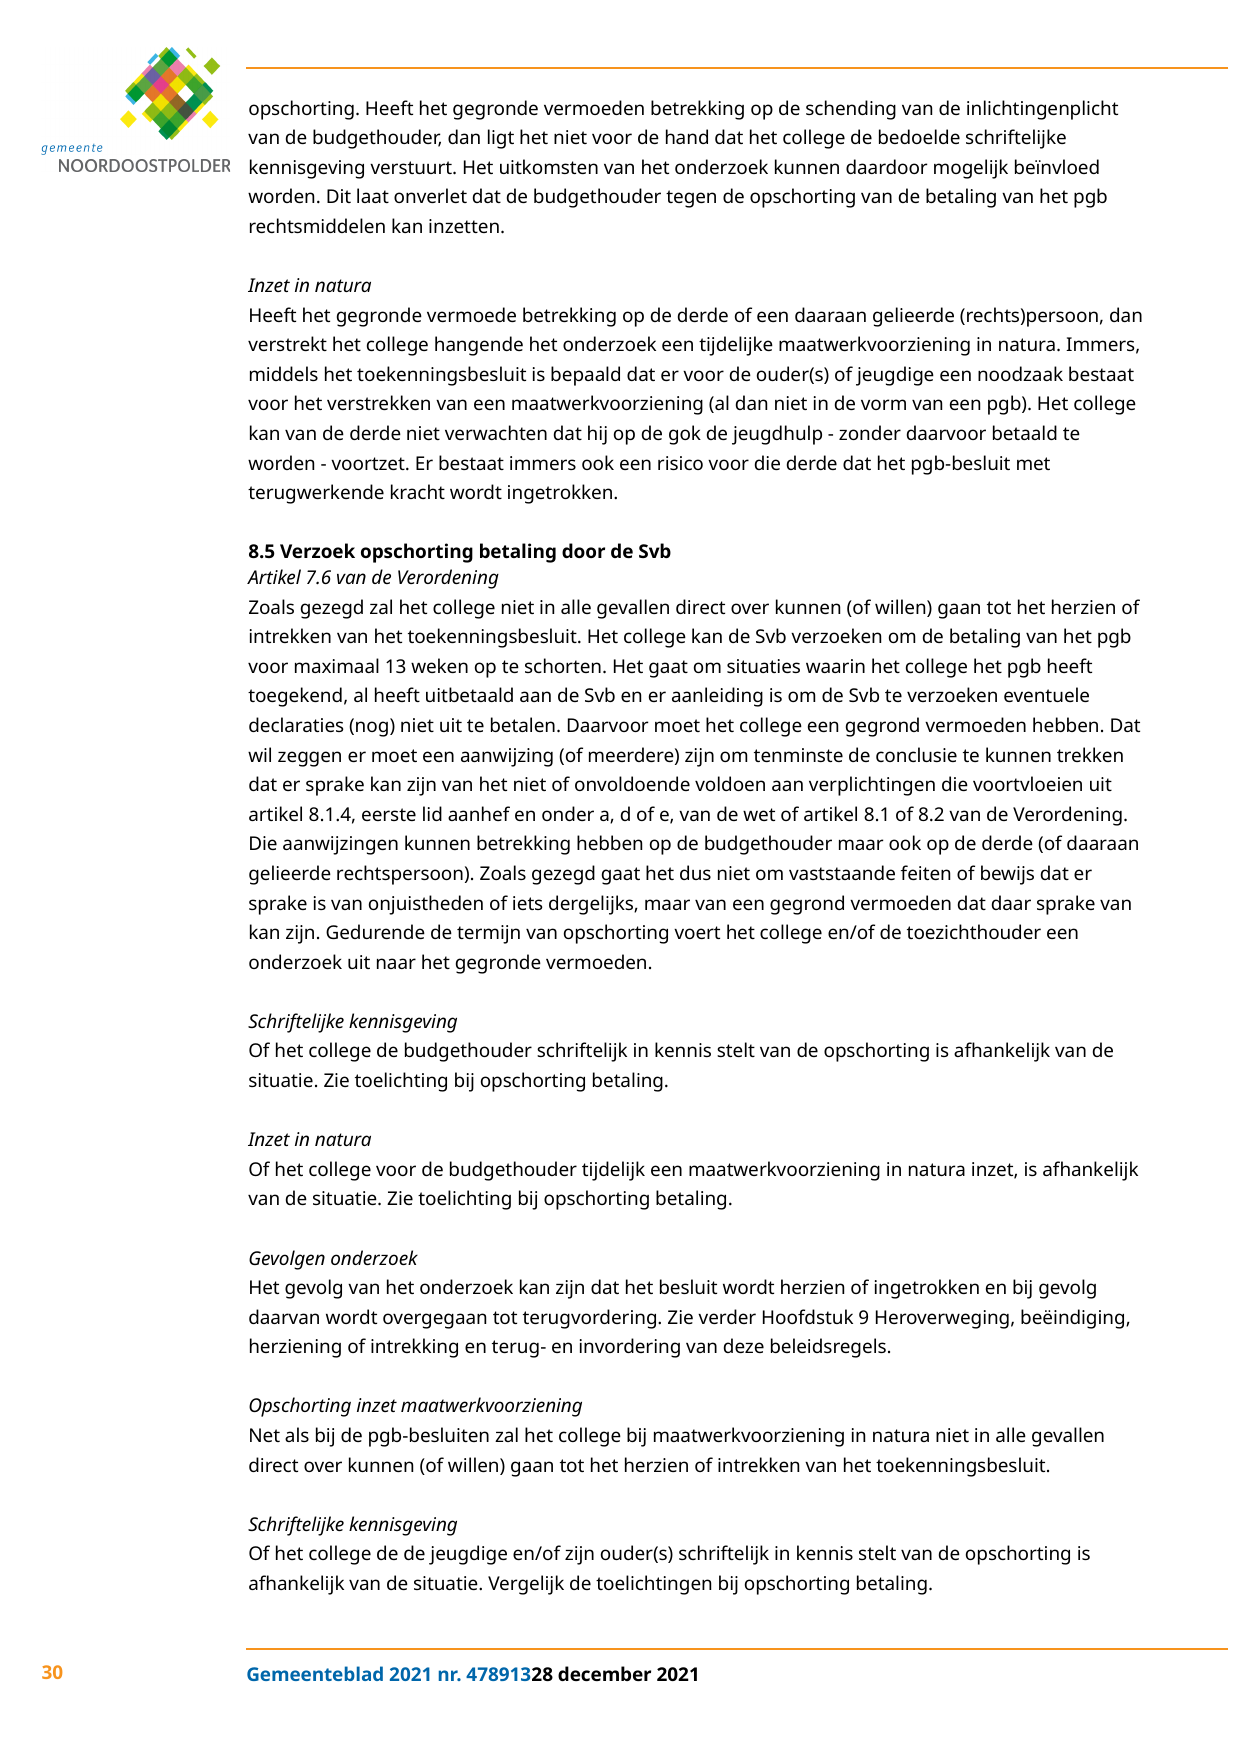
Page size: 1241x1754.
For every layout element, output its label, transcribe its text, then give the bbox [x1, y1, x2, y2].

text opschorting. Heeft het gegronde vermoeden betrekking op de schending van de inlichtingenplicht van de budgethouder, dan ligt het niet voor de hand dat het college de bedoelde schriftelijke kennisgeving verstuurt. Het uitkomsten van het onderzoek kunnen daardoor mogelijk beïnvloed worden. Dit laat onverlet dat de budgethouder tegen de opschorting van de betaling van het pgb rechtsmiddelen kan inzetten. [248, 95, 1152, 239]
text Het gevolg van het onderzoek kan zijn dat het besluit wordt herzien of ingetrokken en bij gevolg daarvan wordt overgegaan tot terugvordering. Zie verder Hoofdstuk 9 Heroverweging, beëindiging, herziening of intrekking en terug- en invordering van deze beleidsregels. [248, 1274, 1152, 1359]
text Inzet in natura [248, 272, 1152, 298]
text Zoals gezegd zal het college niet in alle gevallen direct over kunnen (of willen) gaan tot het herzien of intrekken van het toekenningsbesluit. Het college kan de Svb verzoeken om de betaling van het pgb voor maximaal 13 weken op te schorten. Het gaat om situaties waarin het college het pgb heeft toegekend, al heeft uitbetaald aan de Svb en er aanleiding is om de Svb te verzoeken eventuele declaraties (nog) niet uit te betalen. Daarvoor moet het college een gegrond vermoeden hebben. Dat wil zeggen er moet een aanwijzing (of meerdere) zijn om tenminste de conclusie te kunnen trekken dat er sprake kan zijn van het niet of onvoldoende voldoen aan verplichtingen die voortvloeien uit artikel 8.1.4, eerste lid aanhef en onder a, d of e, van de wet of artikel 8.1 of 8.2 van de Verordening. Die aanwijzingen kunnen betrekking hebben op de budgethouder maar ook op de derde (of daaraan gelieerde rechtspersoon). Zoals gezegd gaat het dus niet om vaststaande feiten of bewijs dat er sprake is van onjuistheden of iets dergelijks, maar van een gegrond vermoeden dat daar sprake van kan zijn. Gedurende de termijn van opschorting voert het college en/of de toezichthouder een onderzoek uit naar het gegronde vermoeden. [248, 594, 1152, 974]
text Of het college de budgethouder schriftelijk in kennis stelt van de opschorting is afhankelijk van de situatie. Zie toelichting bij opschorting betaling. [248, 1038, 1152, 1093]
text Gevolgen onderzoek [248, 1245, 1152, 1270]
text Of het college voor de budgethouder tijdelijk een maatwerkvoorziening in natura inzet, is afhankelijk van de situatie. Zie toelichting bij opschorting betaling. [248, 1156, 1152, 1211]
text Of het college de de jeugdige en/of zijn ouder(s) schriftelijk in kennis stelt van de opschorting is afhankelijk van de situatie. Vergelijk de toelichtingen bij opschorting betaling. [248, 1541, 1152, 1596]
text Inzet in natura [248, 1126, 1152, 1152]
picture [41, 47, 231, 172]
text Opschorting inzet maatwerkvoorziening [248, 1393, 1152, 1418]
text Net als bij de pgb-besluiten zal het college bij maatwerkvoorziening in natura niet in alle gevallen direct over kunnen (of willen) gaan tot het herzien of intrekken van het toekenningsbesluit. [248, 1422, 1152, 1477]
text Schriftelijke kennisgeving [248, 1511, 1152, 1537]
text Heeft het gegronde vermoede betrekking op de derde of een daaraan gelieerde (rechts)persoon, dan verstrekt het college hangende het onderzoek een tijdelijke maatwerkvoorziening in natura. Immers, middels het toekenningsbesluit is bepaald dat er voor de ouder(s) of jeugdige een noodzaak bestaat voor het verstrekken van een maatwerkvoorziening (al dan niet in de vorm van een pgb). Het college kan van de derde niet verwachten dat hij op de gok de jeugdhulp - zonder daarvoor betaald te worden - voortzet. Er bestaat immers ook een risico voor die derde dat het pgb-besluit met terugwerkende kracht wordt ingetrokken. [248, 302, 1152, 505]
text Schriftelijke kennisgeving [248, 1008, 1152, 1034]
text Artikel 7.6 van de Verordening [248, 564, 1152, 590]
text 8.5 Verzoek opschorting betaling door de Svb [248, 538, 1152, 564]
